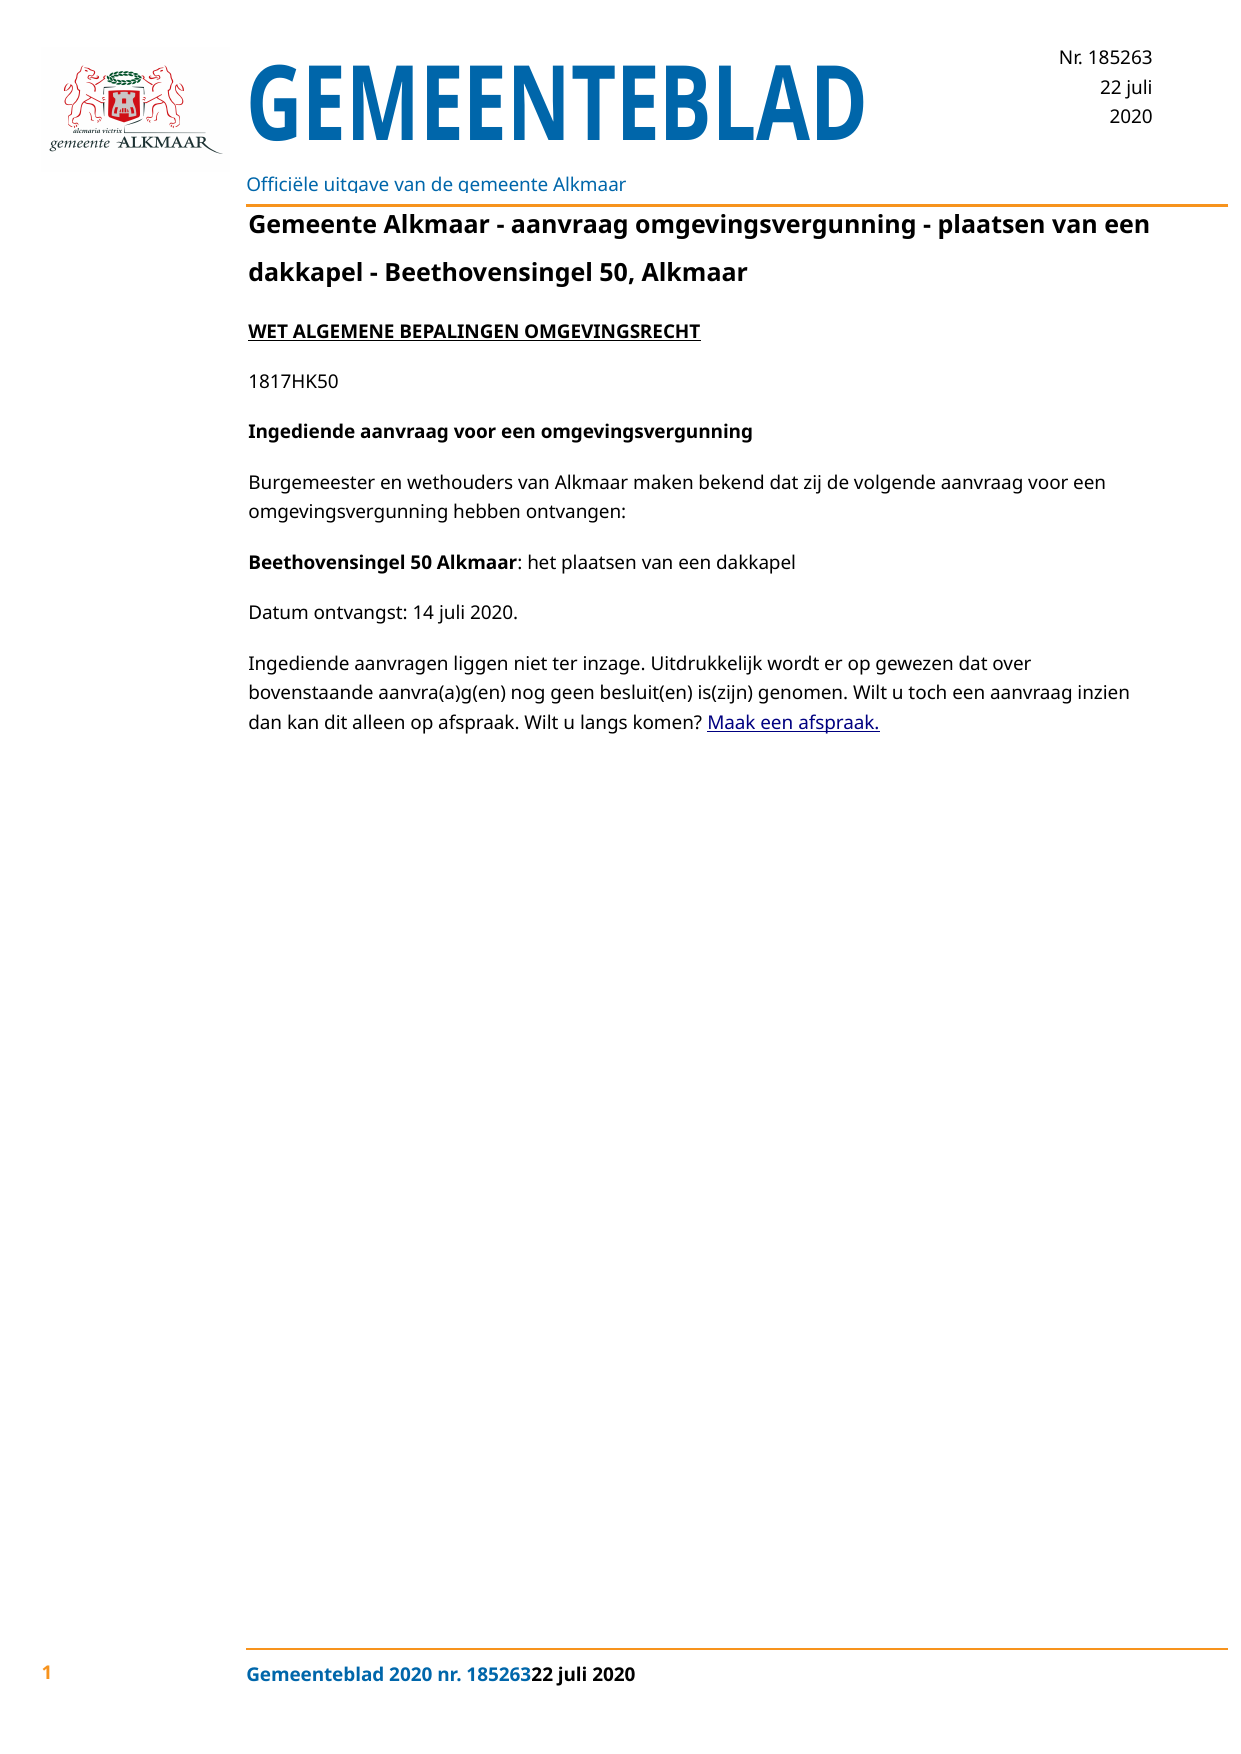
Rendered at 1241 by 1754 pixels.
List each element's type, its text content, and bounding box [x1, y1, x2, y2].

text Ingediende aanvraag voor een omgevingsvergunning [248, 419, 1152, 444]
text Gemeente Alkmaar - aanvraag omgevingsvergunning - plaatsen van een dakkapel - Beethovensingel 50, Alkmaar [248, 207, 1152, 288]
text Datum ontvangst: 14 juli 2020. [248, 599, 1152, 625]
text 1817HK50 [248, 368, 1152, 394]
text Beethovensingel 50 Alkmaar: het plaatsen van een dakkapel [248, 549, 1152, 575]
picture [41, 47, 231, 172]
text Ingediende aanvragen liggen niet ter inzage. Uitdrukkelijk wordt er op gewezen dat over bovenstaande aanvra(a)g(en) nog geen besluit(en) is(zijn) genomen. Wilt u toch een aanvraag inzien dan kan dit alleen op afspraak. Wilt u langs komen? Maak een afspraak. [248, 650, 1152, 735]
text Burgemeester en wethouders van Alkmaar maken bekend dat zij de volgende aanvraag voor een omgevingsvergunning hebben ontvangen: [248, 469, 1152, 524]
text WET ALGEMENE BEPALINGEN OMGEVINGSRECHT [248, 318, 1152, 344]
